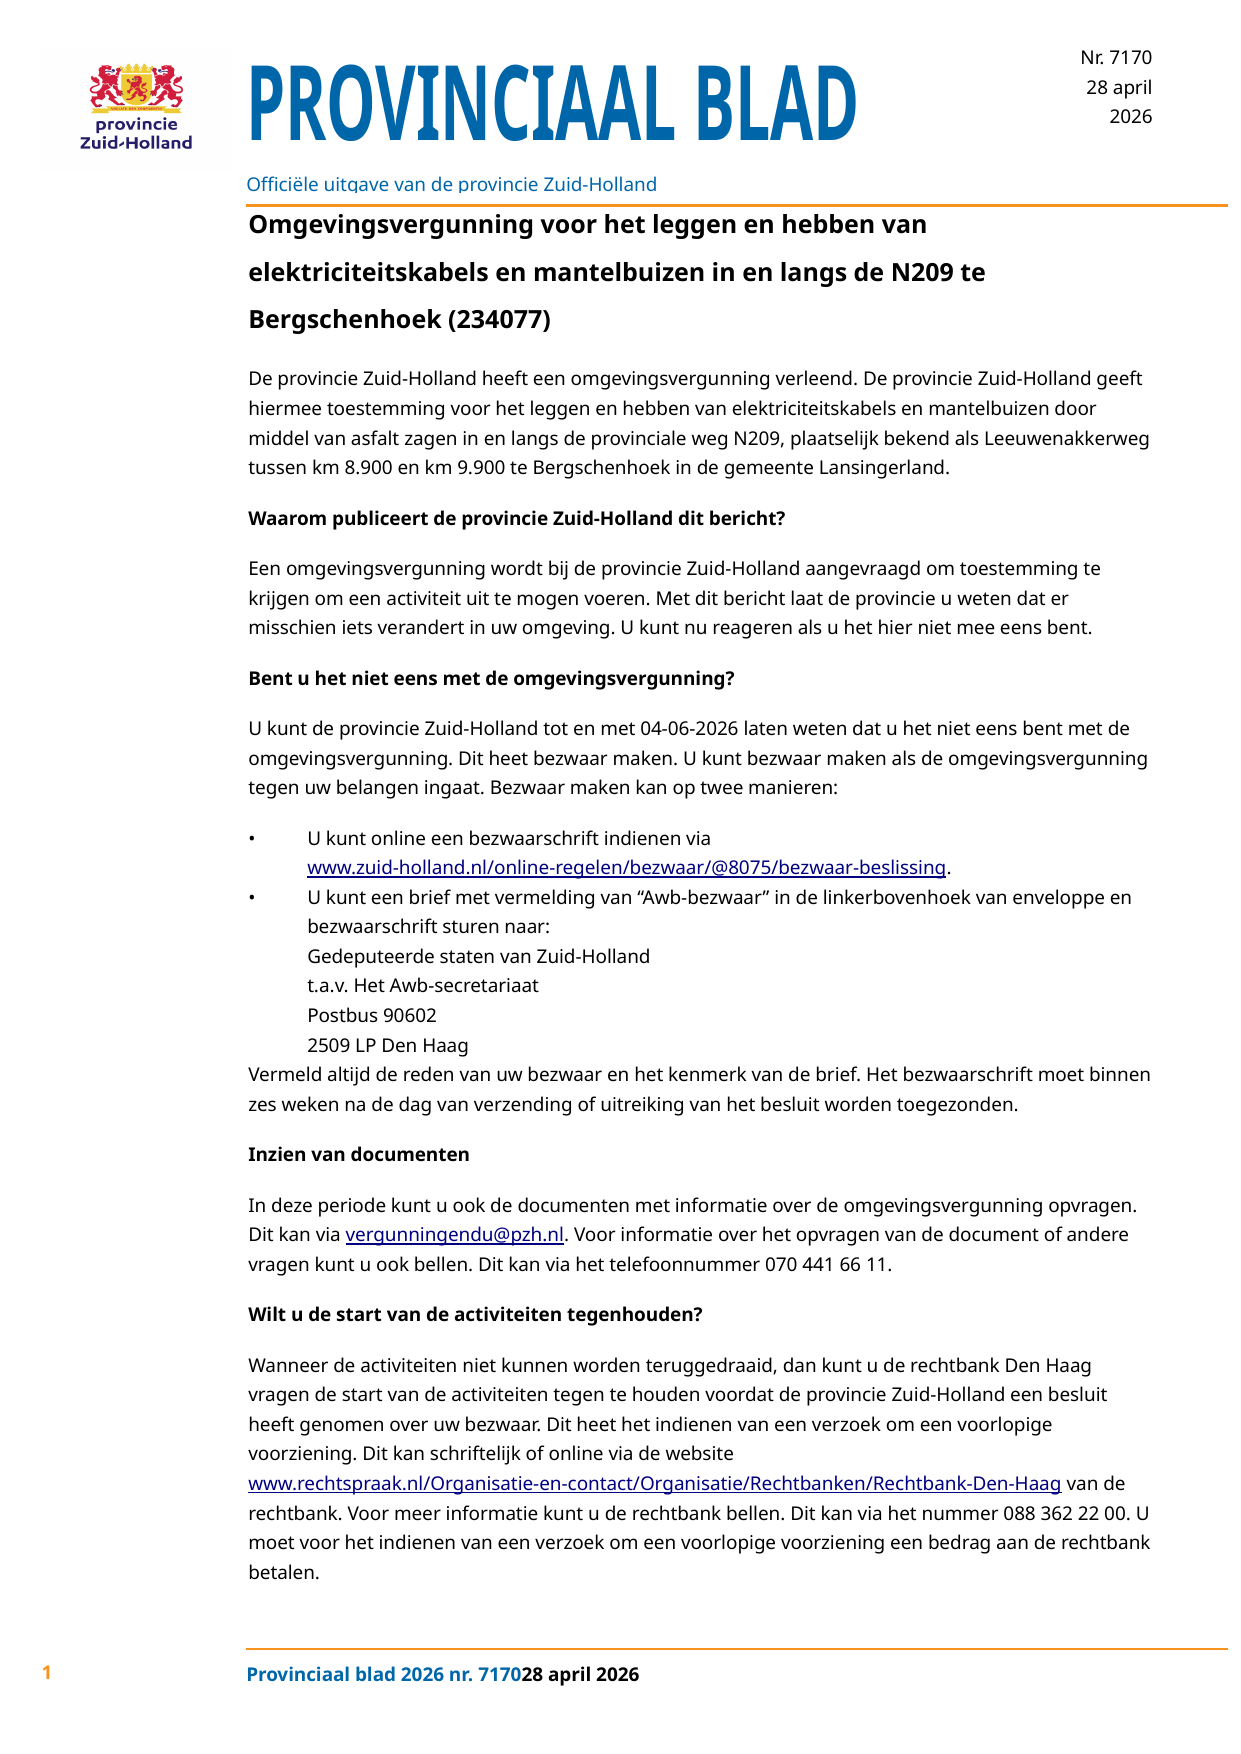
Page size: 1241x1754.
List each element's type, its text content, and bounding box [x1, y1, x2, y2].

list U kunt een brief met vermelding van “Awb-bezwaar” in de linkerbovenhoek van enveloppe en bezwaarschrift sturen naar: [248, 884, 1152, 939]
text Een omgevingsvergunning wordt bij de provincie Zuid-Holland aangevraagd om toestemming te krijgen om een activiteit uit te mogen voeren. Met dit bericht laat de provincie u weten dat er misschien iets verandert in uw omgeving. U kunt nu reageren als u het hier niet mee eens bent. [248, 555, 1152, 640]
text Waarom publiceert de provincie Zuid-Holland dit bericht? [248, 505, 1152, 530]
text Wanneer de activiteiten niet kunnen worden teruggedraaid, dan kunt u de rechtbank Den Haag vragen de start van de activiteiten tegen te houden voordat de provincie Zuid-Holland een besluit heeft genomen over uw bezwaar. Dit heet het indienen van een verzoek om een voorlopige voorziening. Dit kan schriftelijk of online via de website www.rechtspraak.nl/Organisatie-en-contact/Organisatie/Rechtbanken/Rechtbank-Den-Haag van de rechtbank. Voor meer informatie kunt u de rechtbank bellen. Dit kan via het nummer 088 362 22 00. U moet voor het indienen van een verzoek om een voorlopige voorziening een bedrag aan de rechtbank betalen. [248, 1352, 1152, 1584]
list U kunt online een bezwaarschrift indienen via www.zuid-holland.nl/online-regelen/bezwaar/@8075/bezwaar-beslissing. [248, 825, 1152, 880]
text Vermeld altijd de reden van uw bezwaar en het kenmerk van de brief. Het bezwaarschrift moet binnen zes weken na de dag van verzending of uitreiking van het besluit worden toegezonden. [248, 1061, 1152, 1117]
text U kunt de provincie Zuid-Holland tot en met 04-06-2026 laten weten dat u het niet eens bent met de omgevingsvergunning. Dit heet bezwaar maken. U kunt bezwaar maken als de omgevingsvergunning tegen uw belangen ingaat. Bezwaar maken kan op twee manieren: [248, 715, 1152, 800]
list 2509 LP Den Haag [248, 1032, 1152, 1057]
list t.a.v. Het Awb-secretariaat [248, 973, 1152, 998]
picture [41, 47, 231, 172]
text In deze periode kunt u ook de documenten met informatie over de omgevingsvergunning opvragen. Dit kan via vergunningendu@pzh.nl. Voor informatie over het opvragen van de document of andere vragen kunt u ook bellen. Dit kan via het telefoonnummer 070 441 66 11. [248, 1192, 1152, 1277]
text Wilt u de start van de activiteiten tegenhouden? [248, 1301, 1152, 1327]
text De provincie Zuid-Holland heeft een omgevingsvergunning verleend. De provincie Zuid-Holland geeft hiermee toestemming voor het leggen en hebben van elektriciteitskabels en mantelbuizen door middel van asfalt zagen in en langs de provinciale weg N209, plaatselijk bekend als Leeuwenakkerweg tussen km 8.900 en km 9.900 te Bergschenhoek in de gemeente Lansingerland. [248, 366, 1152, 480]
text Inzien van documenten [248, 1141, 1152, 1167]
text Bent u het niet eens met de omgevingsvergunning? [248, 665, 1152, 690]
list Postbus 90602 [248, 1002, 1152, 1028]
list Gedeputeerde staten van Zuid-Holland [248, 943, 1152, 969]
text Omgevingsvergunning voor het leggen en hebben van elektriciteitskabels en mantelbuizen in en langs de N209 te Bergschenhoek (234077) [248, 207, 1152, 336]
